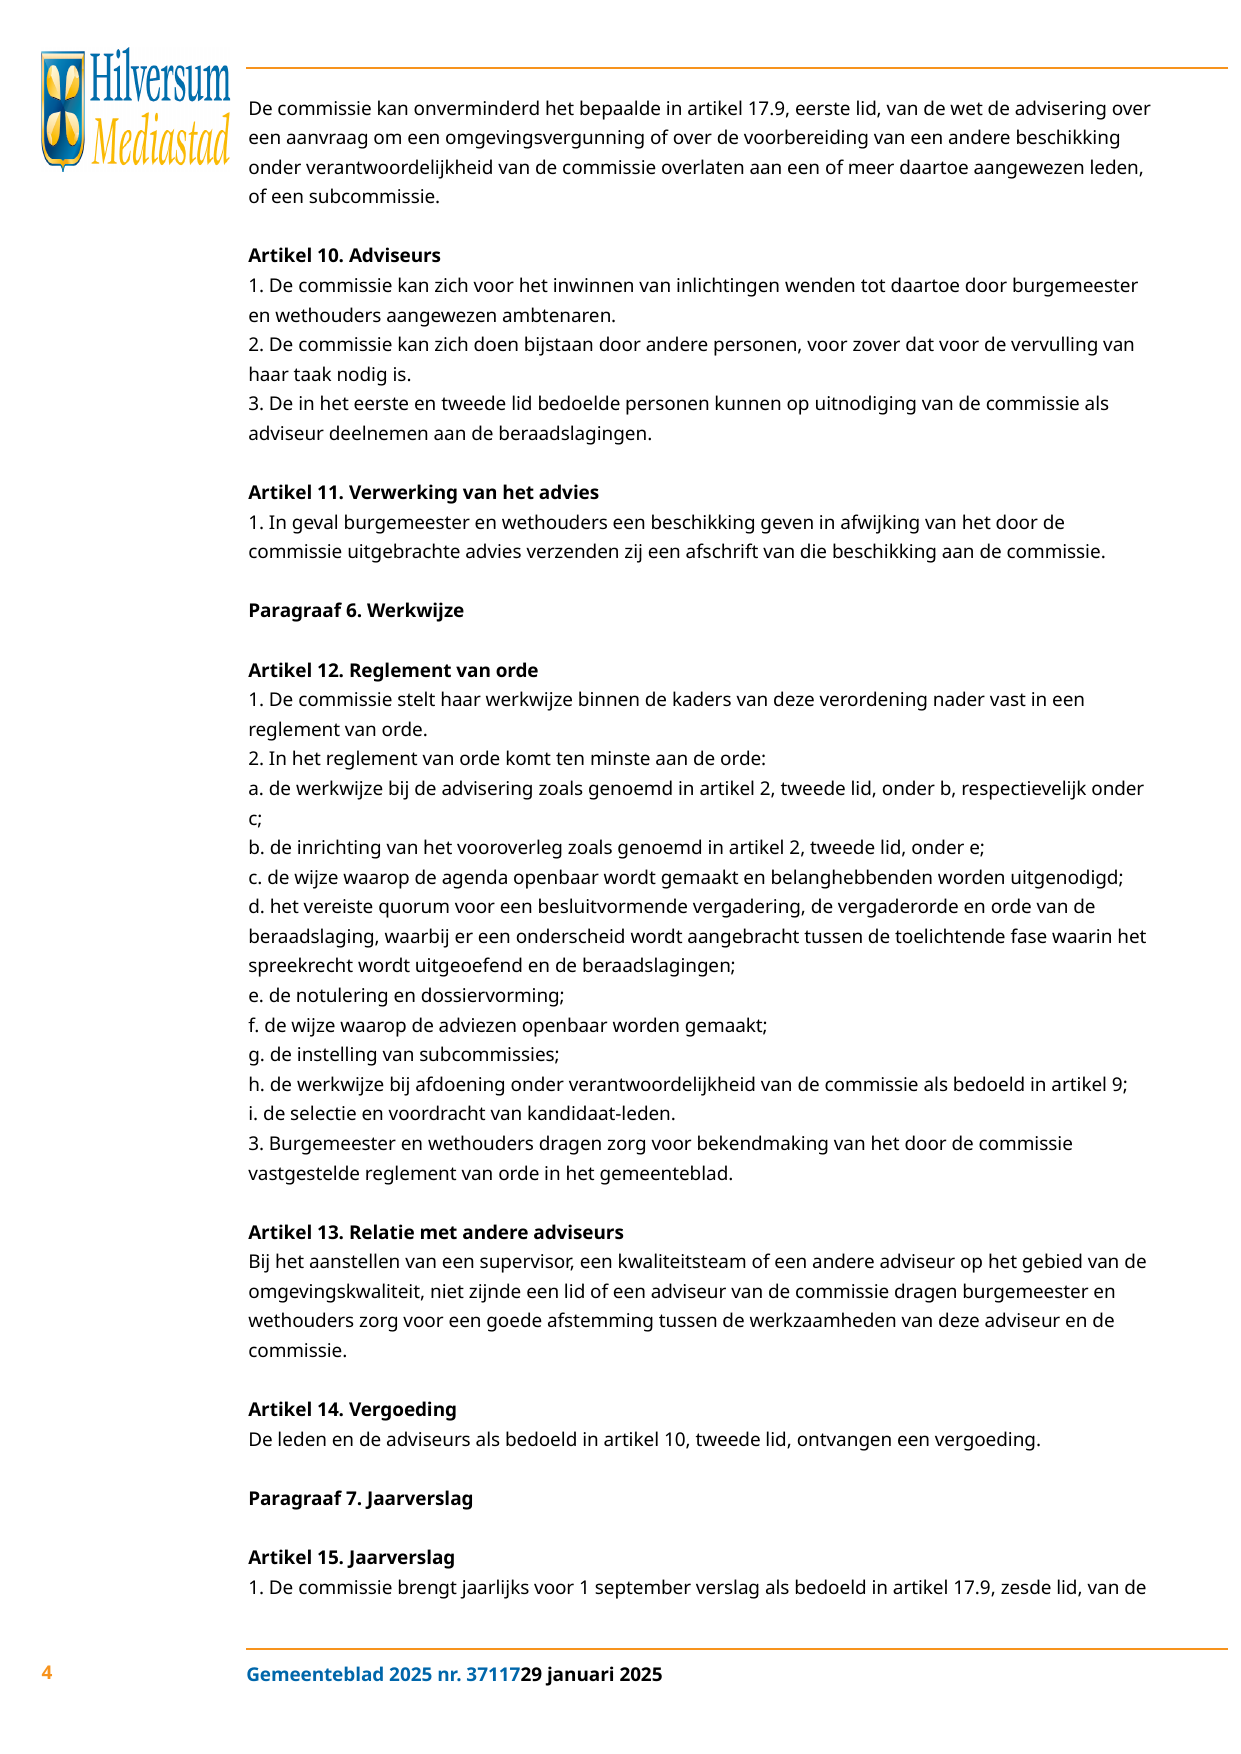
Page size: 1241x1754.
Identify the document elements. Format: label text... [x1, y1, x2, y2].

text 3. De in het eerste en tweede lid bedoelde personen kunnen op uitnodiging van de commissie als adviseur deelnemen aan de beraadslagingen. [248, 391, 1152, 446]
text Bij het aanstellen van een supervisor, een kwaliteitsteam of een andere adviseur op het gebied van de omgevingskwaliteit, niet zijnde een lid of een adviseur van de commissie dragen burgemeester en wethouders zorg voor een goede afstemming tussen de werkzaamheden van deze adviseur en de commissie. [248, 1248, 1152, 1363]
text e. de notulering en dossiervorming; [248, 982, 1152, 1008]
text 3. Burgemeester en wethouders dragen zorg voor bekendmaking van het door de commissie vastgestelde reglement van orde in het gemeenteblad. [248, 1130, 1152, 1186]
text f. de wijze waarop de adviezen openbaar worden gemaakt; [248, 1012, 1152, 1038]
text De commissie kan onverminderd het bepaalde in artikel 17.9, eerste lid, van de wet de advisering over een aanvraag om een omgevingsvergunning of over de voorbereiding van een andere beschikking onder verantwoordelijkheid van de commissie overlaten aan een of meer daartoe aangewezen leden, of een subcommissie. [248, 95, 1152, 209]
text Paragraaf 6. Werkwijze [248, 598, 1152, 623]
text 1. De commissie stelt haar werkwijze binnen de kaders van deze verordening nader vast in een reglement van orde. [248, 686, 1152, 742]
text i. de selectie en voordracht van kandidaat-leden. [248, 1101, 1152, 1126]
text Artikel 10. Adviseurs [248, 243, 1152, 268]
text b. de inrichting van het vooroverleg zoals genoemd in artikel 2, tweede lid, onder e; [248, 834, 1152, 860]
text Artikel 14. Vergoeding [248, 1396, 1152, 1422]
text Artikel 12. Reglement van orde [248, 657, 1152, 683]
text 2. De commissie kan zich doen bijstaan door andere personen, voor zover dat voor de vervulling van haar taak nodig is. [248, 331, 1152, 387]
text 1. De commissie kan zich voor het inwinnen van inlichtingen wenden tot daartoe door burgemeester en wethouders aangewezen ambtenaren. [248, 272, 1152, 328]
text 1. De commissie brengt jaarlijks voor 1 september verslag als bedoeld in artikel 17.9, zesde lid, van de [248, 1574, 1152, 1600]
text Artikel 13. Relatie met andere adviseurs [248, 1219, 1152, 1245]
text Artikel 15. Jaarverslag [248, 1544, 1152, 1570]
text c. de wijze waarop de agenda openbaar wordt gemaakt en belanghebbenden worden uitgenodigd; [248, 864, 1152, 890]
text 2. In het reglement van orde komt ten minste aan de orde: [248, 746, 1152, 771]
text h. de werkwijze bij afdoening onder verantwoordelijkheid van de commissie als bedoeld in artikel 9; [248, 1071, 1152, 1097]
text a. de werkwijze bij de advisering zoals genoemd in artikel 2, tweede lid, onder b, respectievelijk onder c; [248, 775, 1152, 831]
text d. het vereiste quorum voor een besluitvormende vergadering, de vergaderorde en orde van de beraadslaging, waarbij er een onderscheid wordt aangebracht tussen de toelichtende fase waarin het spreekrecht wordt uitgeoefend en de beraadslagingen; [248, 893, 1152, 978]
picture [41, 47, 231, 172]
text Artikel 11. Verwerking van het advies [248, 479, 1152, 505]
text De leden en de adviseurs als bedoeld in artikel 10, tweede lid, ontvangen een vergoeding. [248, 1426, 1152, 1452]
text g. de instelling van subcommissies; [248, 1041, 1152, 1067]
text Paragraaf 7. Jaarverslag [248, 1485, 1152, 1511]
text 1. In geval burgemeester en wethouders een beschikking geven in afwijking van het door de commissie uitgebrachte advies verzenden zij een afschrift van die beschikking aan de commissie. [248, 509, 1152, 564]
